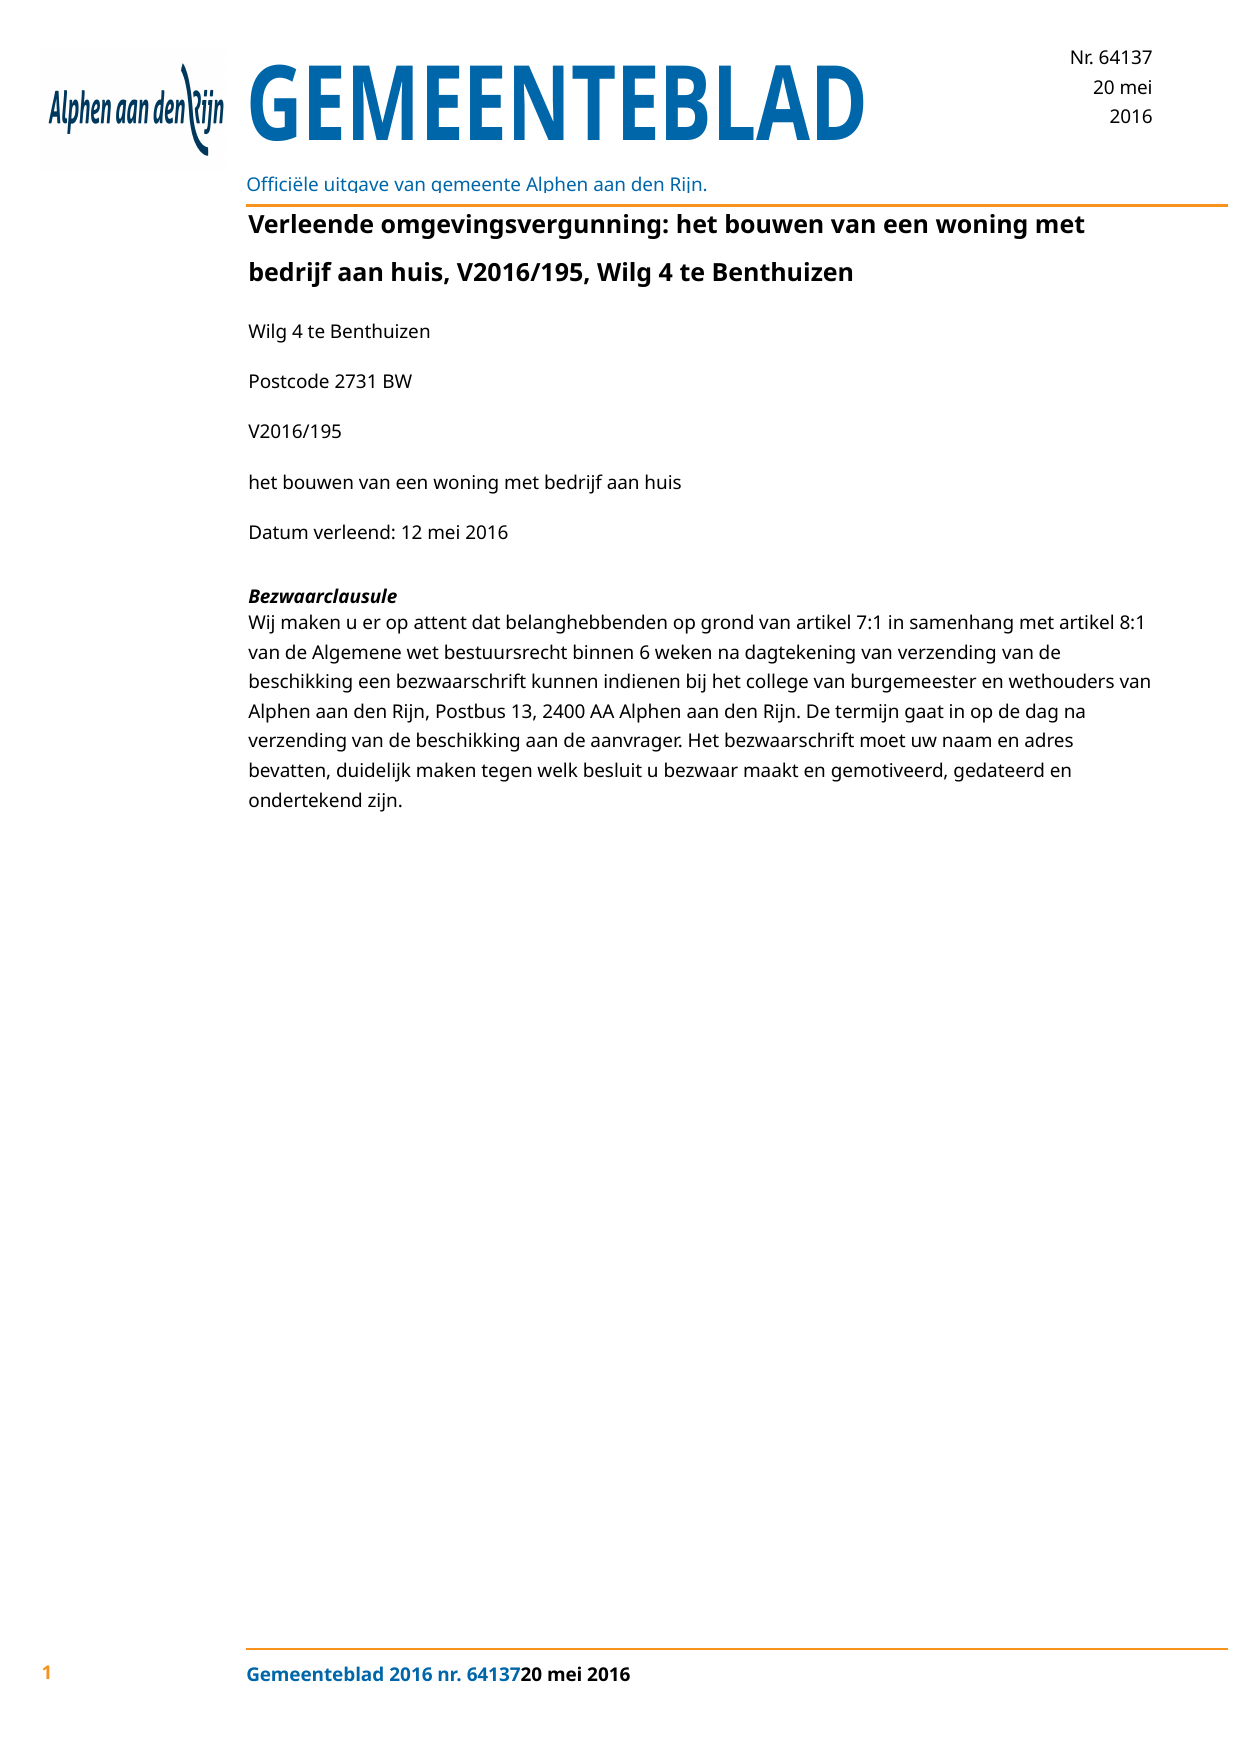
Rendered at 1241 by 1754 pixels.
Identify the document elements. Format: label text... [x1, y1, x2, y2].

text Wij maken u er op attent dat belanghebbenden op grond van artikel 7:1 in samenhang met artikel 8:1 van de Algemene wet bestuursrecht binnen 6 weken na dagtekening van verzending van de beschikking een bezwaarschrift kunnen indienen bij het college van burgemeester en wethouders van Alphen aan den Rijn, Postbus 13, 2400 AA Alphen aan den Rijn. De termijn gaat in op de dag na verzending van de beschikking aan de aanvrager. Het bezwaarschrift moet uw naam en adres bevatten, duidelijk maken tegen welk besluit u bezwaar maakt en gemotiveerd, gedateerd en ondertekend zijn. [248, 609, 1152, 812]
text Postcode 2731 BW [248, 368, 1152, 394]
picture [41, 47, 231, 172]
text Datum verleend: 12 mei 2016 [248, 519, 1152, 545]
text V2016/195 [248, 419, 1152, 444]
text Bezwaarclausule [248, 583, 1152, 609]
text Wilg 4 te Benthuizen [248, 318, 1152, 344]
text Verleende omgevingsvergunning: het bouwen van een woning met bedrijf aan huis, V2016/195, Wilg 4 te Benthuizen [248, 207, 1152, 288]
text het bouwen van een woning met bedrijf aan huis [248, 469, 1152, 495]
